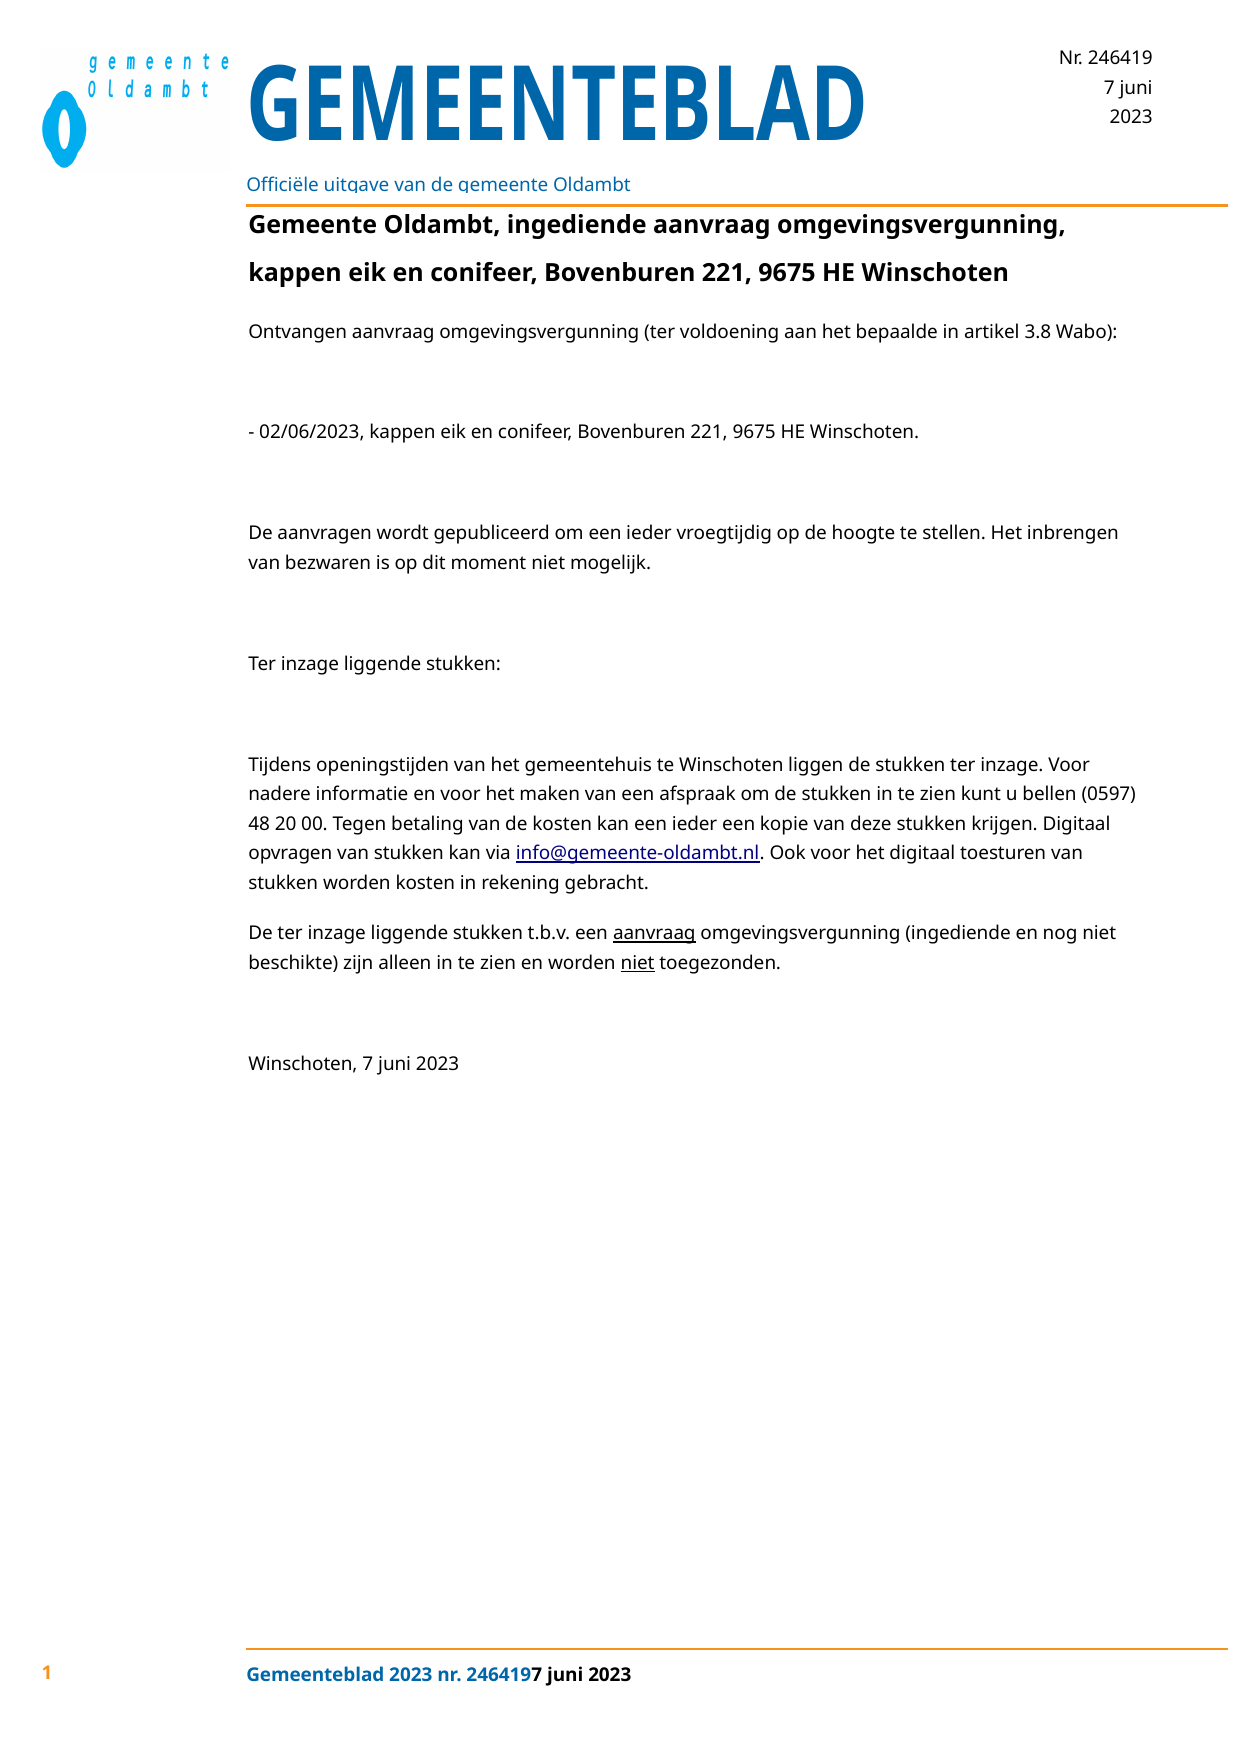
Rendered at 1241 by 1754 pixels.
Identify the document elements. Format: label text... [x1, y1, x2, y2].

text De aanvragen wordt gepubliceerd om een ieder vroegtijdig op de hoogte te stellen. Het inbrengen van bezwaren is op dit moment niet mogelijk. [248, 519, 1152, 575]
text Ontvangen aanvraag omgevingsvergunning (ter voldoening aan het bepaalde in artikel 3.8 Wabo): [248, 318, 1152, 344]
text Gemeente Oldambt, ingediende aanvraag omgevingsvergunning, kappen eik en conifeer, Bovenburen 221, 9675 HE Winschoten [248, 207, 1152, 288]
text Tijdens openingstijden van het gemeentehuis te Winschoten liggen de stukken ter inzage. Voor nadere informatie en voor het maken van een afspraak om de stukken in te zien kunt u bellen (0597) 48 20 00. Tegen betaling van de kosten kan een ieder een kopie van deze stukken krijgen. Digitaal opvragen van stukken kan via info@gemeente-oldambt.nl. Ook voor het digitaal toesturen van stukken worden kosten in rekening gebracht. [248, 751, 1152, 895]
picture [41, 47, 231, 172]
text - 02/06/2023, kappen eik en conifeer, Bovenburen 221, 9675 HE Winschoten. [248, 419, 1152, 444]
text Ter inzage liggende stukken: [248, 650, 1152, 676]
text Winschoten, 7 juni 2023 [248, 1050, 1152, 1076]
text De ter inzage liggende stukken t.b.v. een aanvraag omgevingsvergunning (ingediende en nog niet beschikte) zijn alleen in te zien en worden niet toegezonden. [248, 919, 1152, 975]
